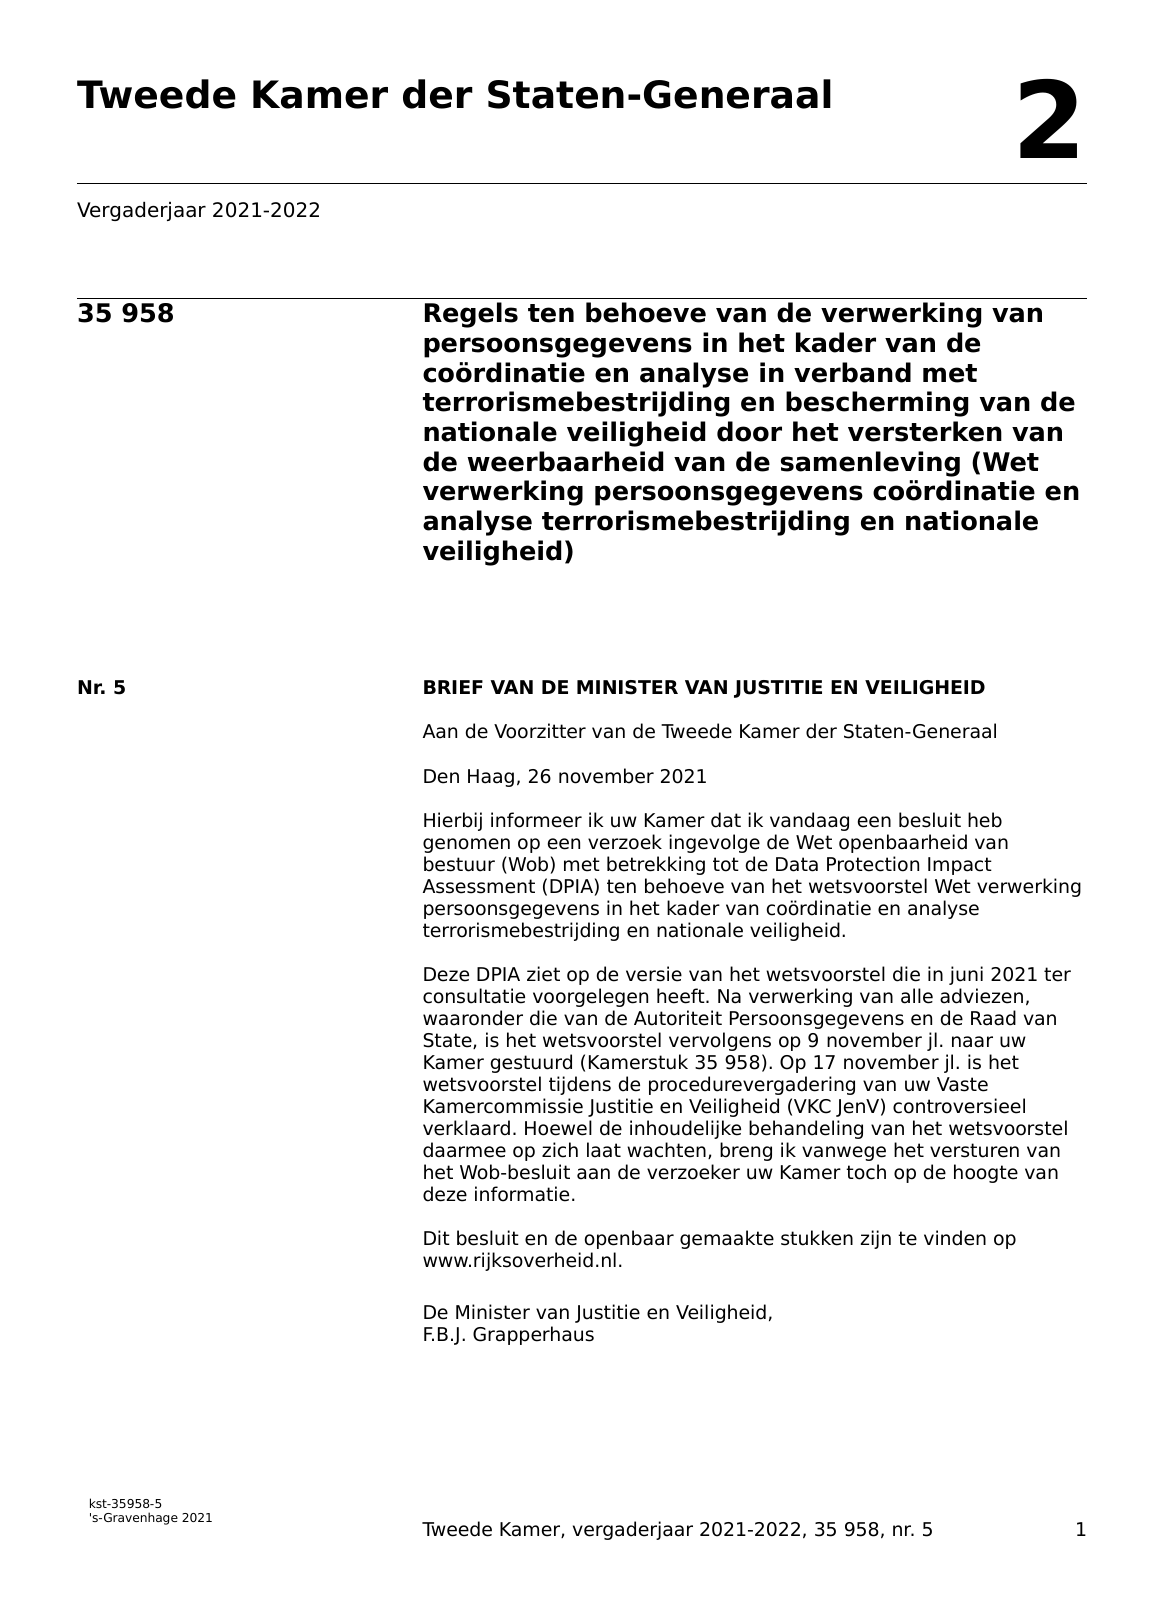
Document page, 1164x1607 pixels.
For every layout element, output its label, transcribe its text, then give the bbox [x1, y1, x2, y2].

text Den Haag, 26 november 2021 [422, 766, 1087, 787]
table_header Tweede Kamer der Staten-Generaal [77, 59, 886, 183]
text Dit besluit en de openbaar gemaakte stukken zijn te vinden op www.rijksoverheid.nl. [422, 1228, 1087, 1272]
text Aan de Voorzitter van de Tweede Kamer der Staten-Generaal [422, 721, 1087, 743]
table_header 2 [886, 59, 1087, 183]
text Deze DPIA ziet op de versie van het wetsvoorstel die in juni 2021 ter consultatie voorgelegen heeft. Na verwerking van alle adviezen, waaronder die van de Autoriteit Persoonsgegevens en de Raad van State, is het wetsvoorstel vervolgens op 9 november jl. naar uw Kamer gestuurd (Kamerstuk 35 958). Op 17 november jl. is het wetsvoorstel tijdens de procedurevergadering van uw Vaste Kamercommissie Justitie en Veiligheid (VKC JenV) controversieel verklaard. Hoewel de inhoudelijke behandeling van het wetsvoorstel daarmee op zich laat wachten, breng ik vanwege het versturen van het Wob-besluit aan de verzoeker uw Kamer toch op de hoogte van deze informatie. [422, 964, 1087, 1206]
text kst-35958-5 [88, 1497, 323, 1511]
subtitle 35 958 Regels ten behoeve van de verwerking van persoonsgegevens in het kader van de coördinatie en analyse in verband met terrorismebestrijding en bescherming van de nationale veiligheid door het versterken van de weerbaarheid van de samenleving (Wet verwerking persoonsgegevens coördinatie en analyse terrorismebestrijding en nationale veiligheid) [77, 299, 1087, 566]
subtitle Nr. 5 BRIEF VAN DE MINISTER VAN JUSTITIE EN VEILIGHEID [77, 677, 1087, 699]
text 's-Gravenhage 2021 [88, 1511, 323, 1525]
table_cell Vergaderjaar 2021-2022 [77, 184, 1087, 298]
text De Minister van Justitie en Veiligheid, F.B.J. Grapperhaus [422, 1302, 1087, 1346]
text Hierbij informeer ik uw Kamer dat ik vandaag een besluit heb genomen op een verzoek ingevolge de Wet openbaarheid van bestuur (Wob) met betrekking tot de Data Protection Impact Assessment (DPIA) ten behoeve van het wetsvoorstel Wet verwerking persoonsgegevens in het kader van coördinatie en analyse terrorismebestrijding en nationale veiligheid. [422, 810, 1087, 942]
